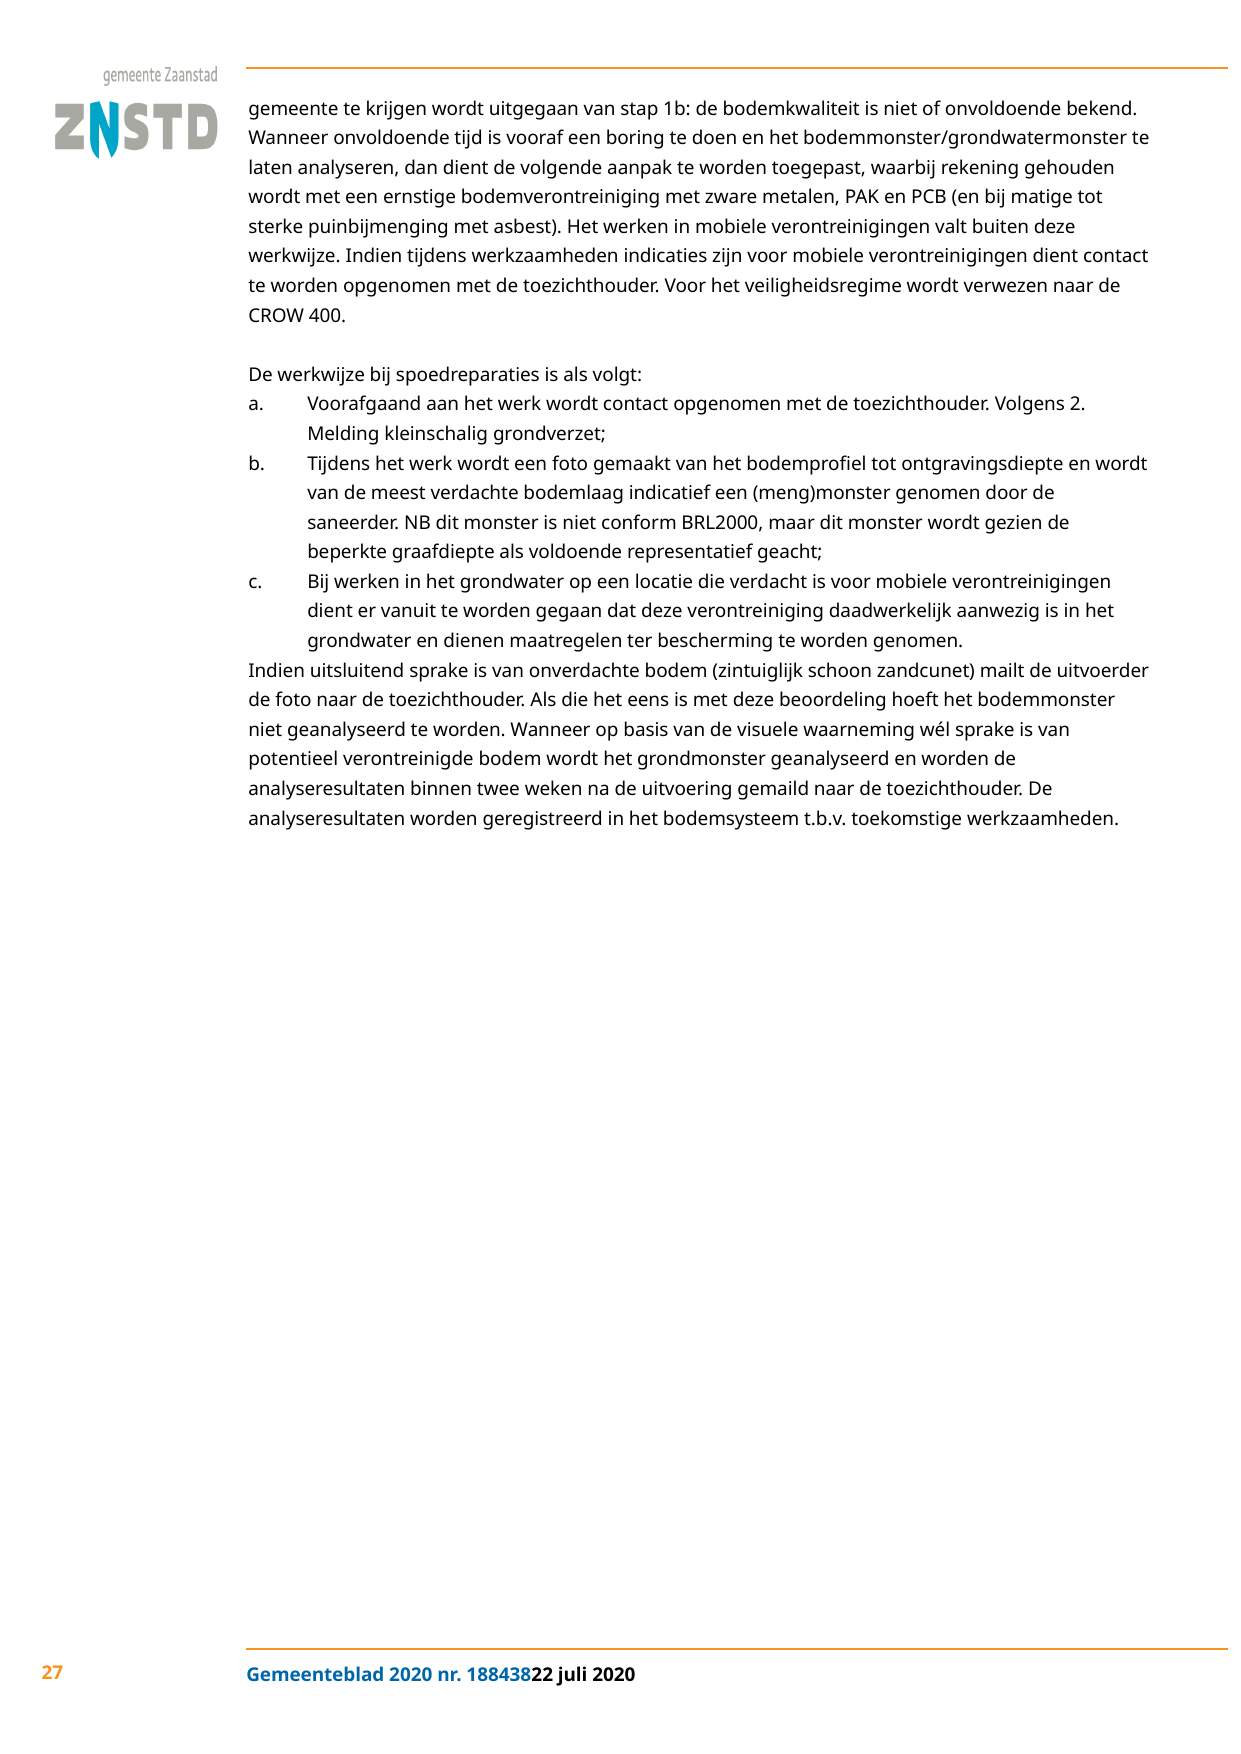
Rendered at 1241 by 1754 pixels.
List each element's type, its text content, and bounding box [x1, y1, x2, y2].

list Tijdens het werk wordt een foto gemaakt van het bodemprofiel tot ontgravingsdiepte en wordt van de meest verdachte bodemlaag indicatief een (meng)monster genomen door de saneerder. NB dit monster is niet conform BRL2000, maar dit monster wordt gezien de beperkte graafdiepte als voldoende representatief geacht; [248, 450, 1152, 564]
picture [41, 47, 231, 172]
text De werkwijze bij spoedreparaties is als volgt: [248, 361, 1152, 387]
list Bij werken in het grondwater op een locatie die verdacht is voor mobiele verontreinigingen dient er vanuit te worden gegaan dat deze verontreiniging daadwerkelijk aanwezig is in het grondwater en dienen maatregelen ter bescherming te worden genomen. [248, 568, 1152, 653]
text Indien uitsluitend sprake is van onverdachte bodem (zintuiglijk schoon zandcunet) mailt de uitvoerder de foto naar de toezichthouder. Als die het eens is met deze beoordeling hoeft het bodemmonster niet geanalyseerd te worden. Wanneer op basis van de visuele waarneming wél sprake is van potentieel verontreinigde bodem wordt het grondmonster geanalyseerd en worden de analyseresultaten binnen twee weken na de uitvoering gemaild naar de toezichthouder. De analyseresultaten worden geregistreerd in het bodemsysteem t.b.v. toekomstige werkzaamheden. [248, 657, 1152, 831]
list Voorafgaand aan het werk wordt contact opgenomen met de toezichthouder. Volgens 2. Melding kleinschalig grondverzet; [248, 391, 1152, 446]
text gemeente te krijgen wordt uitgegaan van stap 1b: de bodemkwaliteit is niet of onvoldoende bekend. Wanneer onvoldoende tijd is vooraf een boring te doen en het bodemmonster/grondwatermonster te laten analyseren, dan dient de volgende aanpak te worden toegepast, waarbij rekening gehouden wordt met een ernstige bodemverontreiniging met zware metalen, PAK en PCB (en bij matige tot sterke puinbijmenging met asbest). Het werken in mobiele verontreinigingen valt buiten deze werkwijze. Indien tijdens werkzaamheden indicaties zijn voor mobiele verontreinigingen dient contact te worden opgenomen met de toezichthouder. Voor het veiligheidsregime wordt verwezen naar de CROW 400. [248, 95, 1152, 328]
